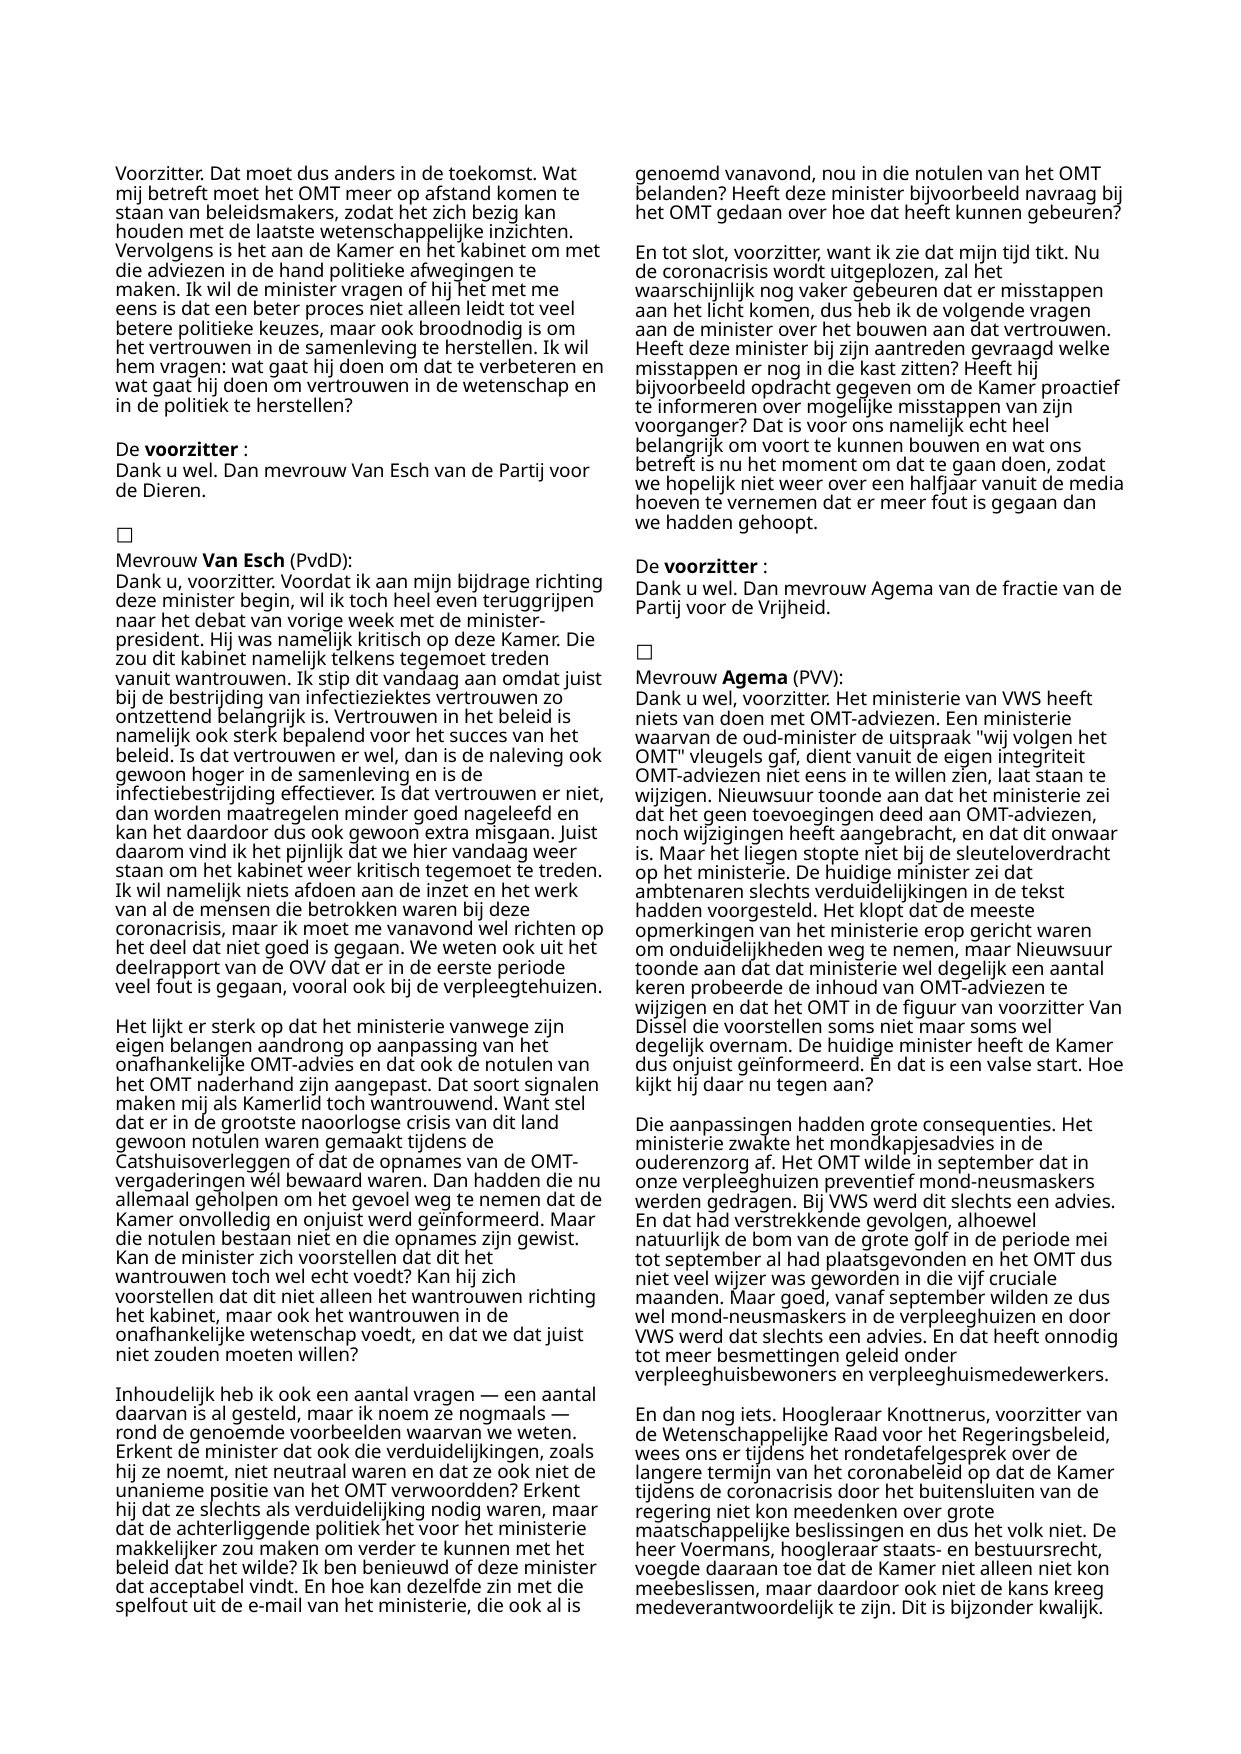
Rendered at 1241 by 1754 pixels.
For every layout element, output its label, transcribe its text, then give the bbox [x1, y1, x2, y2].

text ⬜ [115, 522, 605, 547]
text Mevrouw Agema (PVV): [635, 664, 1125, 690]
text Dank u wel. Dan mevrouw Van Esch van de Partij voor de Dieren. [115, 462, 605, 501]
text Voorzitter. Dat moet dus anders in de toekomst. Wat mij betreft moet het OMT meer op afstand komen te staan van beleidsmakers, zodat het zich bezig kan houden met de laatste wetenschappelijke inzichten. Vervolgens is het aan de Kamer en het kabinet om met die adviezen in de hand politieke afwegingen te maken. Ik wil de minister vragen of hij het met me eens is dat een beter proces niet alleen leidt tot veel betere politieke keuzes, maar ook broodnodig is om het vertrouwen in de samenleving te herstellen. Ik wil hem vragen: wat gaat hij doen om dat te verbeteren en wat gaat hij doen om vertrouwen in de wetenschap en in de politiek te herstellen? [115, 165, 605, 416]
text Die aanpassingen hadden grote consequenties. Het ministerie zwakte het mondkapjesadvies in de ouderenzorg af. Het OMT wilde in september dat in onze verpleeghuizen preventief mond-neusmaskers werden gedragen. Bij VWS werd dit slechts een advies. En dat had verstrekkende gevolgen, alhoewel natuurlijk de bom van de grote golf in de periode mei tot september al had plaatsgevonden en het OMT dus niet veel wijzer was geworden in die vijf cruciale maanden. Maar goed, vanaf september wilden ze dus wel mond-neusmaskers in de verpleeghuizen en door VWS werd dat slechts een advies. En dat heeft onnodig tot meer besmettingen geleid onder verpleeghuisbewoners en verpleeghuismedewerkers. [635, 1116, 1125, 1386]
text Dank u, voorzitter. Voordat ik aan mijn bijdrage richting deze minister begin, wil ik toch heel even teruggrijpen naar het debat van vorige week met de minister-president. Hij was namelijk kritisch op deze Kamer. Die zou dit kabinet namelijk telkens tegemoet treden vanuit wantrouwen. Ik stip dit vandaag aan omdat juist bij de bestrijding van infectieziektes vertrouwen zo ontzettend belangrijk is. Vertrouwen in het beleid is namelijk ook sterk bepalend voor het succes van het beleid. Is dat vertrouwen er wel, dan is de naleving ook gewoon hoger in de samenleving en is de infectiebestrijding effectiever. Is dat vertrouwen er niet, dan worden maatregelen minder goed nageleefd en kan het daardoor dus ook gewoon extra misgaan. Juist daarom vind ik het pijnlijk dat we hier vandaag weer staan om het kabinet weer kritisch tegemoet te treden. Ik wil namelijk niets afdoen aan de inzet en het werk van al de mensen die betrokken waren bij deze coronacrisis, maar ik moet me vanavond wel richten op het deel dat niet goed is gegaan. We weten ook uit het deelrapport van de OVV dat er in de eerste periode veel fout is gegaan, vooral ook bij de verpleegtehuizen. [115, 573, 605, 997]
text Mevrouw Van Esch (PvdD): [115, 547, 605, 573]
text Dank u wel. Dan mevrouw Agema van de fractie van de Partij voor de Vrijheid. [635, 579, 1125, 618]
text genoemd vanavond, nou in die notulen van het OMT belanden? Heeft deze minister bijvoorbeeld navraag bij het OMT gedaan over hoe dat heeft kunnen gebeuren? [635, 165, 1125, 223]
text De voorzitter : [635, 554, 1125, 579]
text ⬜ [635, 639, 1125, 664]
text Dank u wel, voorzitter. Het ministerie van VWS heeft niets van doen met OMT-adviezen. Een ministerie waarvan de oud-minister de uitspraak "wij volgen het OMT" vleugels gaf, dient vanuit de eigen integriteit OMT-adviezen niet eens in te willen zien, laat staan te wijzigen. Nieuwsuur toonde aan dat het ministerie zei dat het geen toevoegingen deed aan OMT-adviezen, noch wijzigingen heeft aangebracht, en dat dit onwaar is. Maar het liegen stopte niet bij de sleuteloverdracht op het ministerie. De huidige minister zei dat ambtenaren slechts verduidelijkingen in de tekst hadden voorgesteld. Het klopt dat de meeste opmerkingen van het ministerie erop gericht waren om onduidelijkheden weg te nemen, maar Nieuwsuur toonde aan dat dat ministerie wel degelijk een aantal keren probeerde de inhoud van OMT-adviezen te wijzigen en dat het OMT in de figuur van voorzitter Van Dissel die voorstellen soms niet maar soms wel degelijk overnam. De huidige minister heeft de Kamer dus onjuist geïnformeerd. En dat is een valse start. Hoe kijkt hij daar nu tegen aan? [635, 690, 1125, 1095]
text Het lijkt er sterk op dat het ministerie vanwege zijn eigen belangen aandrong op aanpassing van het onafhankelijke OMT-advies en dat ook de notulen van het OMT naderhand zijn aangepast. Dat soort signalen maken mij als Kamerlid toch wantrouwend. Want stel dat er in de grootste naoorlogse crisis van dit land gewoon notulen waren gemaakt tijdens de Catshuisoverleggen of dat de opnames van de OMT-vergaderingen wél bewaard waren. Dan hadden die nu allemaal geholpen om het gevoel weg te nemen dat de Kamer onvolledig en onjuist werd geïnformeerd. Maar die notulen bestaan niet en die opnames zijn gewist. Kan de minister zich voorstellen dat dit het wantrouwen toch wel echt voedt? Kan hij zich voorstellen dat dit niet alleen het wantrouwen richting het kabinet, maar ook het wantrouwen in de onafhankelijke wetenschap voedt, en dat we dat juist niet zouden moeten willen? [115, 1018, 605, 1365]
text De voorzitter : [115, 437, 605, 462]
text En dan nog iets. Hoogleraar Knottnerus, voorzitter van de Wetenschappelijke Raad voor het Regeringsbeleid, wees ons er tijdens het rondetafelgesprek over de langere termijn van het coronabeleid op dat de Kamer tijdens de coronacrisis door het buitensluiten van de regering niet kon meedenken over grote maatschappelijke beslissingen en dus het volk niet. De heer Voermans, hoogleraar staats- en bestuursrecht, voegde daaraan toe dat de Kamer niet alleen niet kon meebeslissen, maar daardoor ook niet de kans kreeg medeverantwoordelijk te zijn. Dit is bijzonder kwalijk. [635, 1406, 1125, 1618]
text En tot slot, voorzitter, want ik zie dat mijn tijd tikt. Nu de coronacrisis wordt uitgeplozen, zal het waarschijnlijk nog vaker gebeuren dat er misstappen aan het licht komen, dus heb ik de volgende vragen aan de minister over het bouwen aan dat vertrouwen. Heeft deze minister bij zijn aantreden gevraagd welke misstappen er nog in die kast zitten? Heeft hij bijvoorbeeld opdracht gegeven om de Kamer proactief te informeren over mogelijke misstappen van zijn voorganger? Dat is voor ons namelijk echt heel belangrijk om voort te kunnen bouwen en wat ons betreft is nu het moment om dat te gaan doen, zodat we hopelijk niet weer over een halfjaar vanuit de media hoeven te vernemen dat er meer fout is gegaan dan we hadden gehoopt. [635, 244, 1125, 533]
text Inhoudelijk heb ik ook een aantal vragen — een aantal daarvan is al gesteld, maar ik noem ze nogmaals — rond de genoemde voorbeelden waarvan we weten. Erkent de minister dat ook die verduidelijkingen, zoals hij ze noemt, niet neutraal waren en dat ze ook niet de unanieme positie van het OMT verwoordden? Erkent hij dat ze slechts als verduidelijking nodig waren, maar dat de achterliggende politiek het voor het ministerie makkelijker zou maken om verder te kunnen met het beleid dat het wilde? Ik ben benieuwd of deze minister dat acceptabel vindt. En hoe kan dezelfde zin met die spelfout uit de e-mail van het ministerie, die ook al is [115, 1386, 605, 1617]
